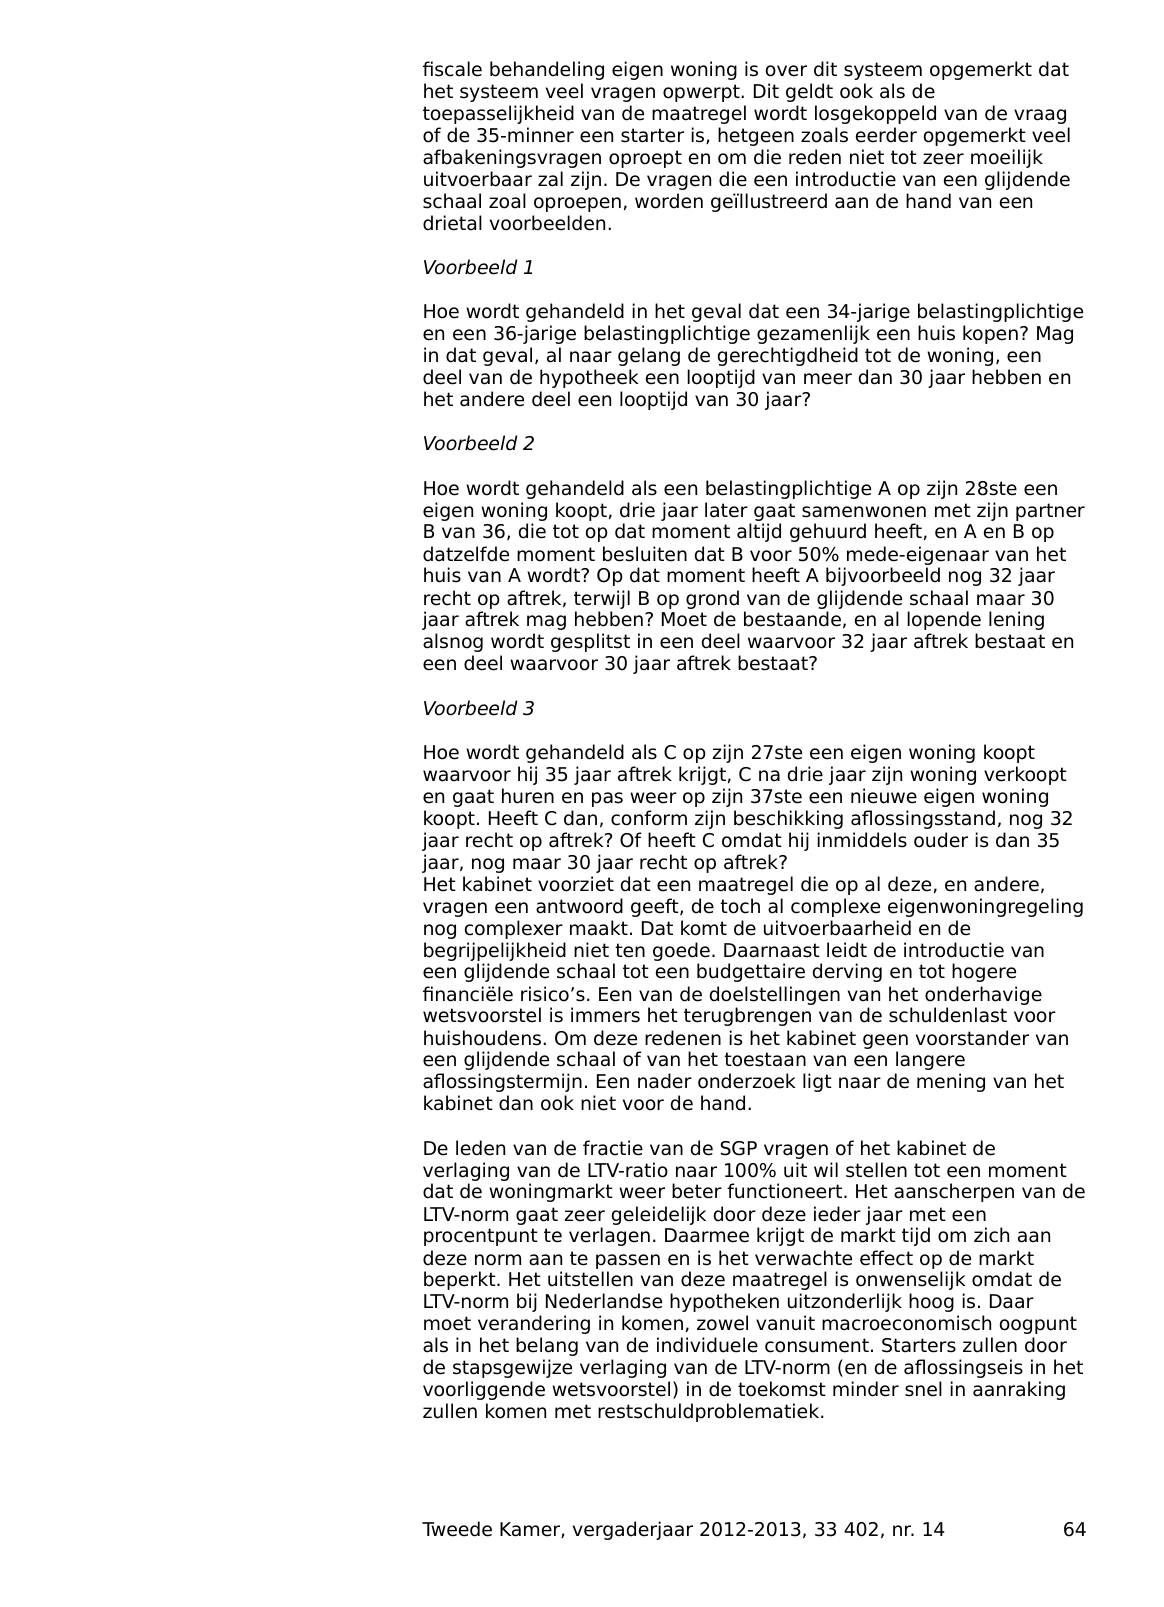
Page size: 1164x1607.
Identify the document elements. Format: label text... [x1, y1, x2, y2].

subtitle Voorbeeld 1 [422, 257, 1087, 279]
text Het kabinet voorziet dat een maatregel die op al deze, en andere, vragen een antwoord geeft, de toch al complexe eigenwoningregeling nog complexer maakt. Dat komt de uitvoerbaarheid en de begrijpelijkheid niet ten goede. Daarnaast leidt de introductie van een glijdende schaal tot een budgettaire derving en tot hogere financiële risico’s. Een van de doelstellingen van het onderhavige wetsvoorstel is immers het terugbrengen van de schuldenlast voor huishoudens. Om deze redenen is het kabinet geen voorstander van een glijdende schaal of van het toestaan van een langere aflossingstermijn. Een nader onderzoek ligt naar de mening van het kabinet dan ook niet voor de hand. [422, 873, 1087, 1115]
subtitle Voorbeeld 2 [422, 433, 1087, 455]
text Hoe wordt gehandeld als C op zijn 27ste een eigen woning koopt waarvoor hij 35 jaar aftrek krijgt, C na drie jaar zijn woning verkoopt en gaat huren en pas weer op zijn 37ste een nieuwe eigen woning koopt. Heeft C dan, conform zijn beschikking aflossingsstand, nog 32 jaar recht op aftrek? Of heeft C omdat hij inmiddels ouder is dan 35 jaar, nog maar 30 jaar recht op aftrek? [422, 742, 1087, 873]
text Hoe wordt gehandeld in het geval dat een 34-jarige belastingplichtige en een 36-jarige belastingplichtige gezamenlijk een huis kopen? Mag in dat geval, al naar gelang de gerechtigdheid tot de woning, een deel van de hypotheek een looptijd van meer dan 30 jaar hebben en het andere deel een looptijd van 30 jaar? [422, 301, 1087, 411]
text fiscale behandeling eigen woning is over dit systeem opgemerkt dat het systeem veel vragen opwerpt. Dit geldt ook als de toepasselijkheid van de maatregel wordt losgekoppeld van de vraag of de 35-minner een starter is, hetgeen zoals eerder opgemerkt veel afbakeningsvragen oproept en om die reden niet tot zeer moeilijk uitvoerbaar zal zijn. De vragen die een introductie van een glijdende schaal zoal oproepen, worden geïllustreerd aan de hand van een drietal voorbeelden. [422, 59, 1087, 235]
text Hoe wordt gehandeld als een belastingplichtige A op zijn 28ste een eigen woning koopt, drie jaar later gaat samenwonen met zijn partner B van 36, die tot op dat moment altijd gehuurd heeft, en A en B op datzelfde moment besluiten dat B voor 50% mede-eigenaar van het huis van A wordt? Op dat moment heeft A bijvoorbeeld nog 32 jaar recht op aftrek, terwijl B op grond van de glijdende schaal maar 30 jaar aftrek mag hebben? Moet de bestaande, en al lopende lening alsnog wordt gesplitst in een deel waarvoor 32 jaar aftrek bestaat en een deel waarvoor 30 jaar aftrek bestaat? [422, 477, 1087, 675]
text De leden van de fractie van de SGP vragen of het kabinet de verlaging van de LTV-ratio naar 100% uit wil stellen tot een moment dat de woningmarkt weer beter functioneert. Het aanscherpen van de LTV-norm gaat zeer geleidelijk door deze ieder jaar met een procentpunt te verlagen. Daarmee krijgt de markt tijd om zich aan deze norm aan te passen en is het verwachte effect op de markt beperkt. Het uitstellen van deze maatregel is onwenselijk omdat de LTV-norm bij Nederlandse hypotheken uitzonderlijk hoog is. Daar moet verandering in komen, zowel vanuit macroeconomisch oogpunt als in het belang van de individuele consument. Starters zullen door de stapsgewijze verlaging van de LTV-norm (en de aflossingseis in het voorliggende wetsvoorstel) in de toekomst minder snel in aanraking zullen komen met restschuldproblematiek. [422, 1137, 1087, 1423]
subtitle Voorbeeld 3 [422, 697, 1087, 719]
